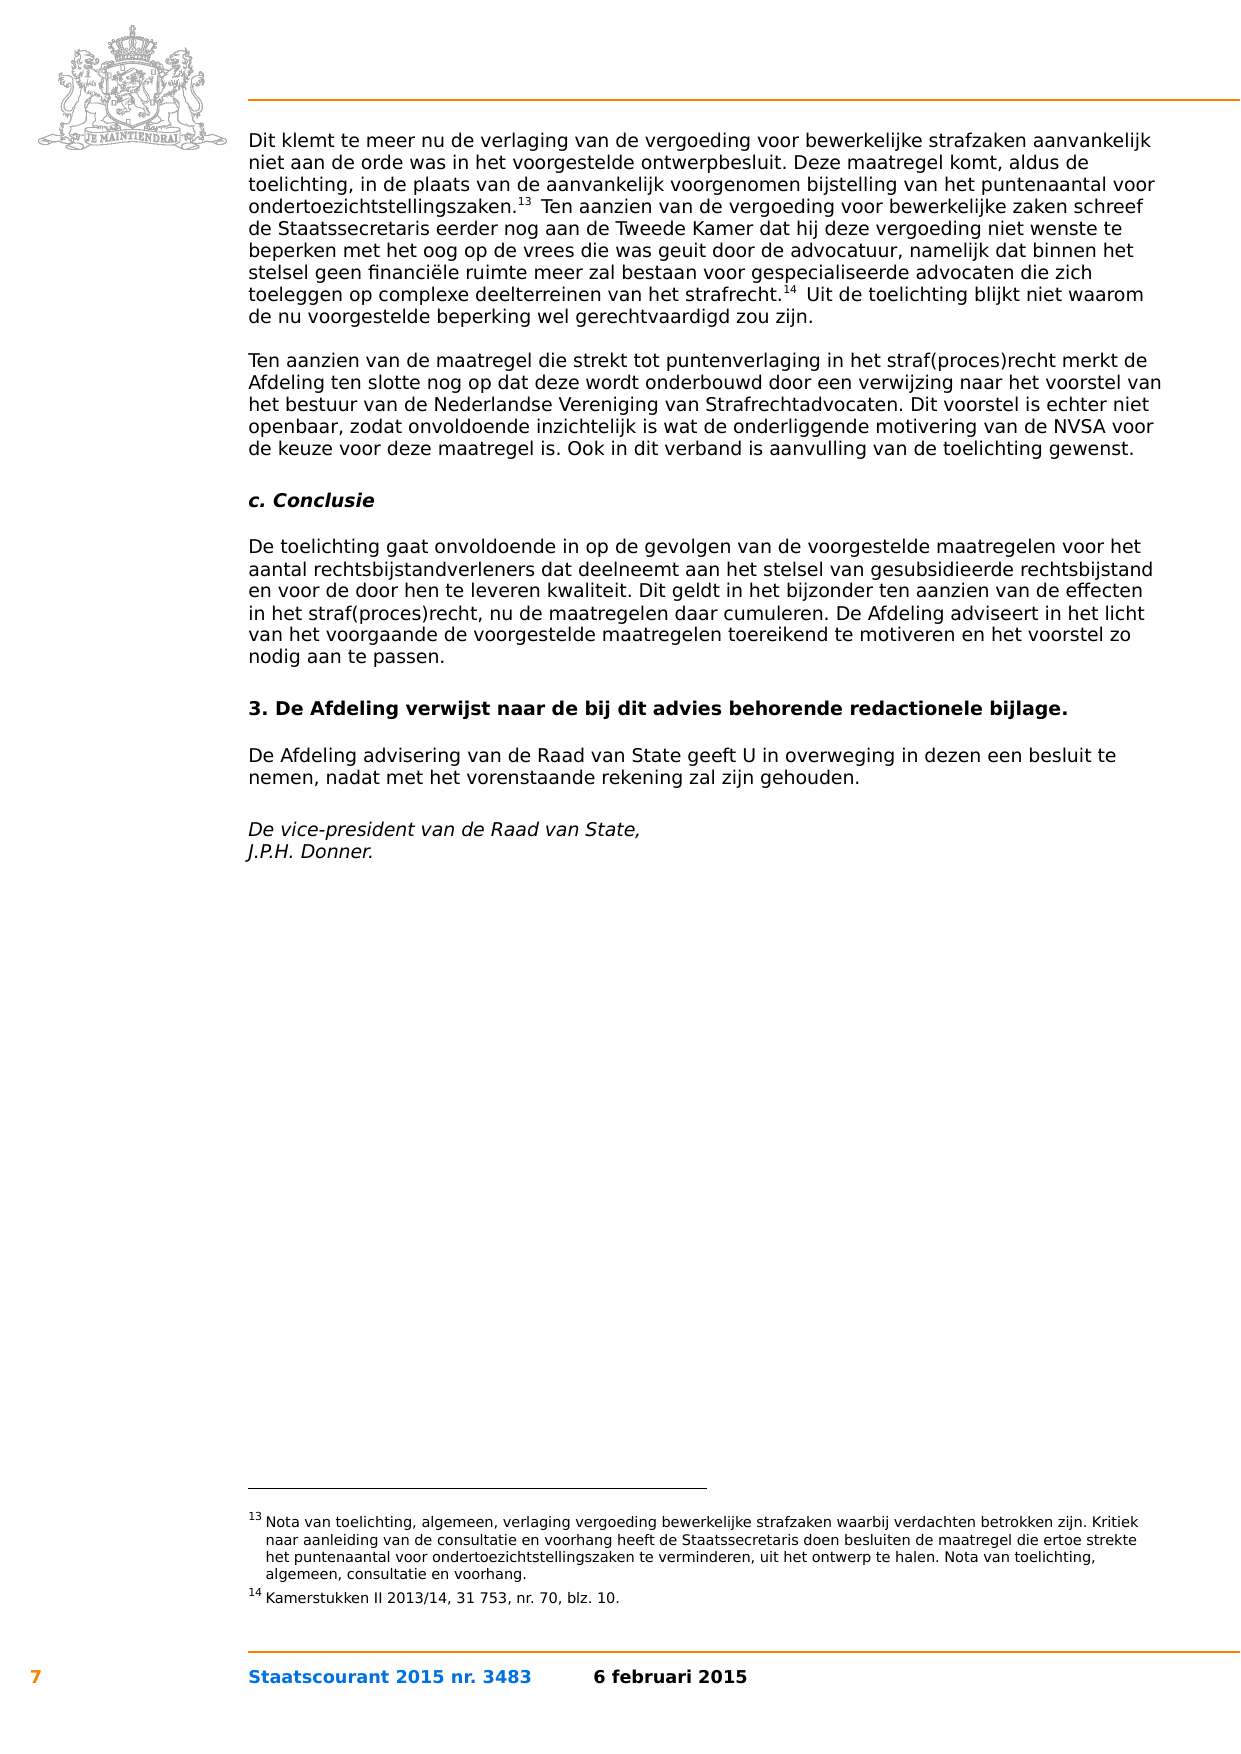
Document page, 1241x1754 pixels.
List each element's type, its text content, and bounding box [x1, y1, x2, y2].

subtitle 3. De Afdeling verwijst naar de bij dit advies behorende redactionele bijlage. [248, 698, 1163, 720]
text Ten aanzien van de maatregel die strekt tot puntenverlaging in het straf(proces)recht merkt de Afdeling ten slotte nog op dat deze wordt onderbouwd door een verwijzing naar het voorstel van het bestuur van de Nederlandse Vereniging van Strafrechtadvocaten. Dit voorstel is echter niet openbaar, zodat onvoldoende inzichtelijk is wat de onderliggende motivering van de NVSA voor de keuze voor deze maatregel is. Ook in dit verband is aanvulling van de toelichting gewenst. [248, 349, 1163, 459]
text Dit klemt te meer nu de verlaging van de vergoeding voor bewerkelijke strafzaken aanvankelijk niet aan de orde was in het voorgestelde ontwerpbesluit. Deze maatregel komt, aldus de toelichting, in de plaats van de aanvankelijk voorgenomen bijstelling van het puntenaantal voor ondertoezichtstellingszaken. Ten aanzien van de vergoeding voor bewerkelijke zaken schreef de Staatssecretaris eerder nog aan de Tweede Kamer dat hij deze vergoeding niet wenste te beperken met het oog op de vrees die was geuit door de advocatuur, namelijk dat binnen het stelsel geen financiële ruimte meer zal bestaan voor gespecialiseerde advocaten die zich toeleggen op complexe deelterreinen van het strafrecht. Uit de toelichting blijkt niet waarom de nu voorgestelde beperking wel gerechtvaardigd zou zijn. [248, 130, 1163, 328]
subtitle c. Conclusie [248, 489, 1163, 511]
text De Afdeling advisering van de Raad van State geeft U in overweging in dezen een besluit te nemen, nadat met het vorenstaande rekening zal zijn gehouden. [248, 745, 1163, 789]
picture [38, 25, 227, 150]
text De vice-president van de Raad van State, J.P.H. Donner. [248, 819, 1163, 863]
text De toelichting gaat onvoldoende in op de gevolgen van de voorgestelde maatregelen voor het aantal rechtsbijstandverleners dat deelneemt aan het stelsel van gesubsidieerde rechtsbijstand en voor de door hen te leveren kwaliteit. Dit geldt in het bijzonder ten aanzien van de effecten in het straf(proces)recht, nu de maatregelen daar cumuleren. De Afdeling adviseert in het licht van het voorgaande de voorgestelde maatregelen toereikend te motiveren en het voorstel zo nodig aan te passen. [248, 536, 1163, 668]
text Nota van toelichting, algemeen, verlaging vergoeding bewerkelijke strafzaken waarbij verdachten betrokken zijn. Kritiek naar aanleiding van de consultatie en voorhang heeft de Staatssecretaris doen besluiten de maatregel die ertoe strekte het puntenaantal voor ondertoezichtstellingszaken te verminderen, uit het ontwerp te halen. Nota van toelichting, algemeen, consultatie en voorhang. [248, 1510, 1163, 1583]
text Kamerstukken II 2013/14, 31 753, nr. 70, blz. 10. [248, 1586, 1163, 1608]
